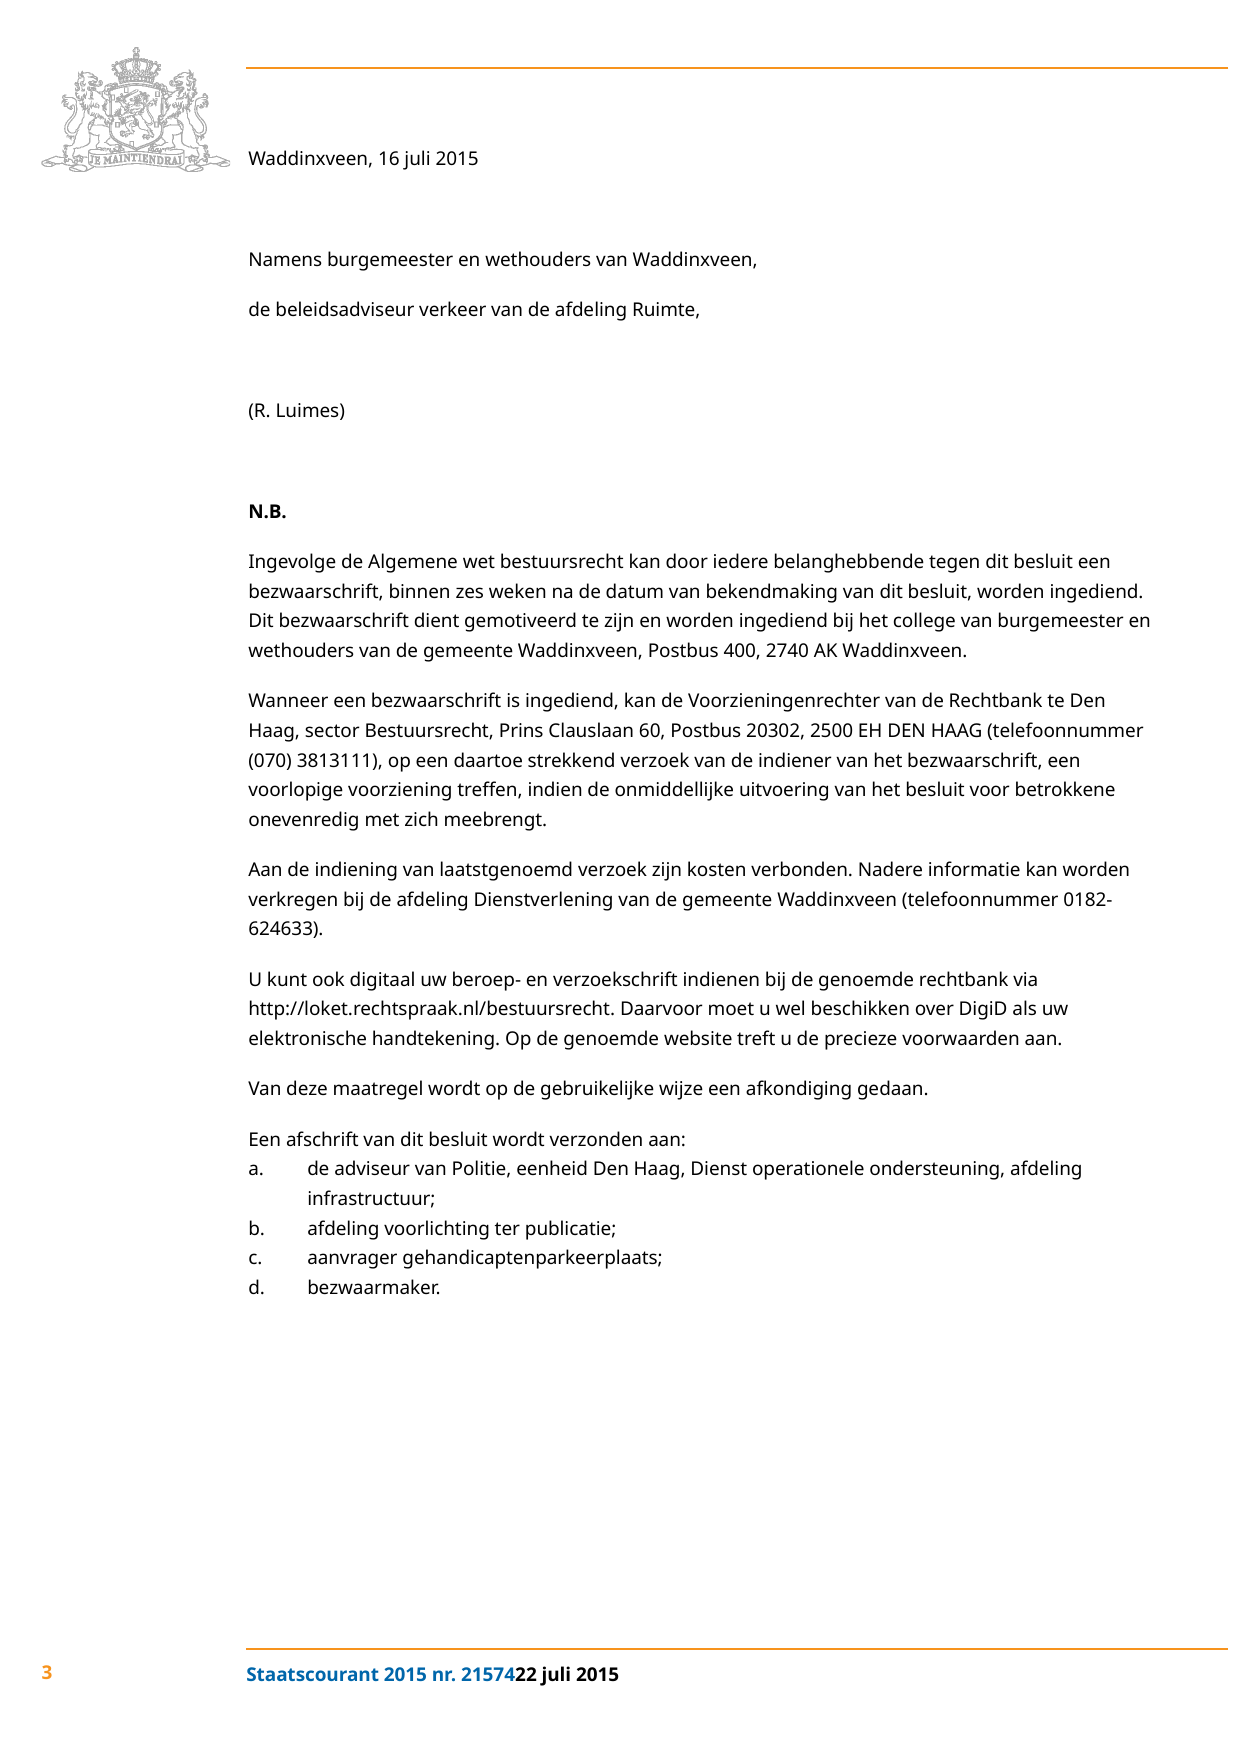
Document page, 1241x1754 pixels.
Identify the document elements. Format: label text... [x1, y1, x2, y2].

text U kunt ook digitaal uw beroep- en verzoekschrift indienen bij de genoemde rechtbank via http://loket.rechtspraak.nl/bestuursrecht. Daarvoor moet u wel beschikken over DigiD als uw elektronische handtekening. Op de genoemde website treft u de precieze voorwaarden aan. [248, 966, 1152, 1051]
text Aan de indiening van laatstgenoemd verzoek zijn kosten verbonden. Nadere informatie kan worden verkregen bij de afdeling Dienstverlening van de gemeente Waddinxveen (telefoonnummer 0182-624633). [248, 856, 1152, 941]
picture [41, 47, 231, 172]
text Van deze maatregel wordt op de gebruikelijke wijze een afkondiging gedaan. [248, 1076, 1152, 1101]
text N.B. [248, 498, 1152, 524]
list afdeling voorlichting ter publicatie; [248, 1215, 1152, 1241]
text Wanneer een bezwaarschrift is ingediend, kan de Voorzieningenrechter van de Rechtbank te Den Haag, sector Bestuursrecht, Prins Clauslaan 60, Postbus 20302, 2500 EH DEN HAAG (telefoonnummer (070) 3813111), op een daartoe strekkend verzoek van de indiener van het bezwaarschrift, een voorlopige voorziening treffen, indien de onmiddellijke uitvoering van het besluit voor betrokkene onevenredig met zich meebrengt. [248, 688, 1152, 832]
list de adviseur van Politie, eenheid Den Haag, Dienst operationele ondersteuning, afdeling infrastructuur; [248, 1156, 1152, 1211]
text Waddinxveen, 16 juli 2015 [248, 145, 1152, 171]
list aanvrager gehandicaptenparkeerplaats; [248, 1244, 1152, 1270]
text (R. Luimes) [248, 397, 1152, 423]
text Namens burgemeester en wethouders van Waddinxveen, [248, 246, 1152, 272]
text Ingevolge de Algemene wet bestuursrecht kan door iedere belanghebbende tegen dit besluit een bezwaarschrift, binnen zes weken na de datum van bekendmaking van dit besluit, worden ingediend. Dit bezwaarschrift dient gemotiveerd te zijn en worden ingediend bij het college van burgemeester en wethouders van de gemeente Waddinxveen, Postbus 400, 2740 AK Waddinxveen. [248, 548, 1152, 663]
text de beleidsadviseur verkeer van de afdeling Ruimte, [248, 296, 1152, 322]
list bezwaarmaker. [248, 1274, 1152, 1300]
text Een afschrift van dit besluit wordt verzonden aan: [248, 1126, 1152, 1152]
